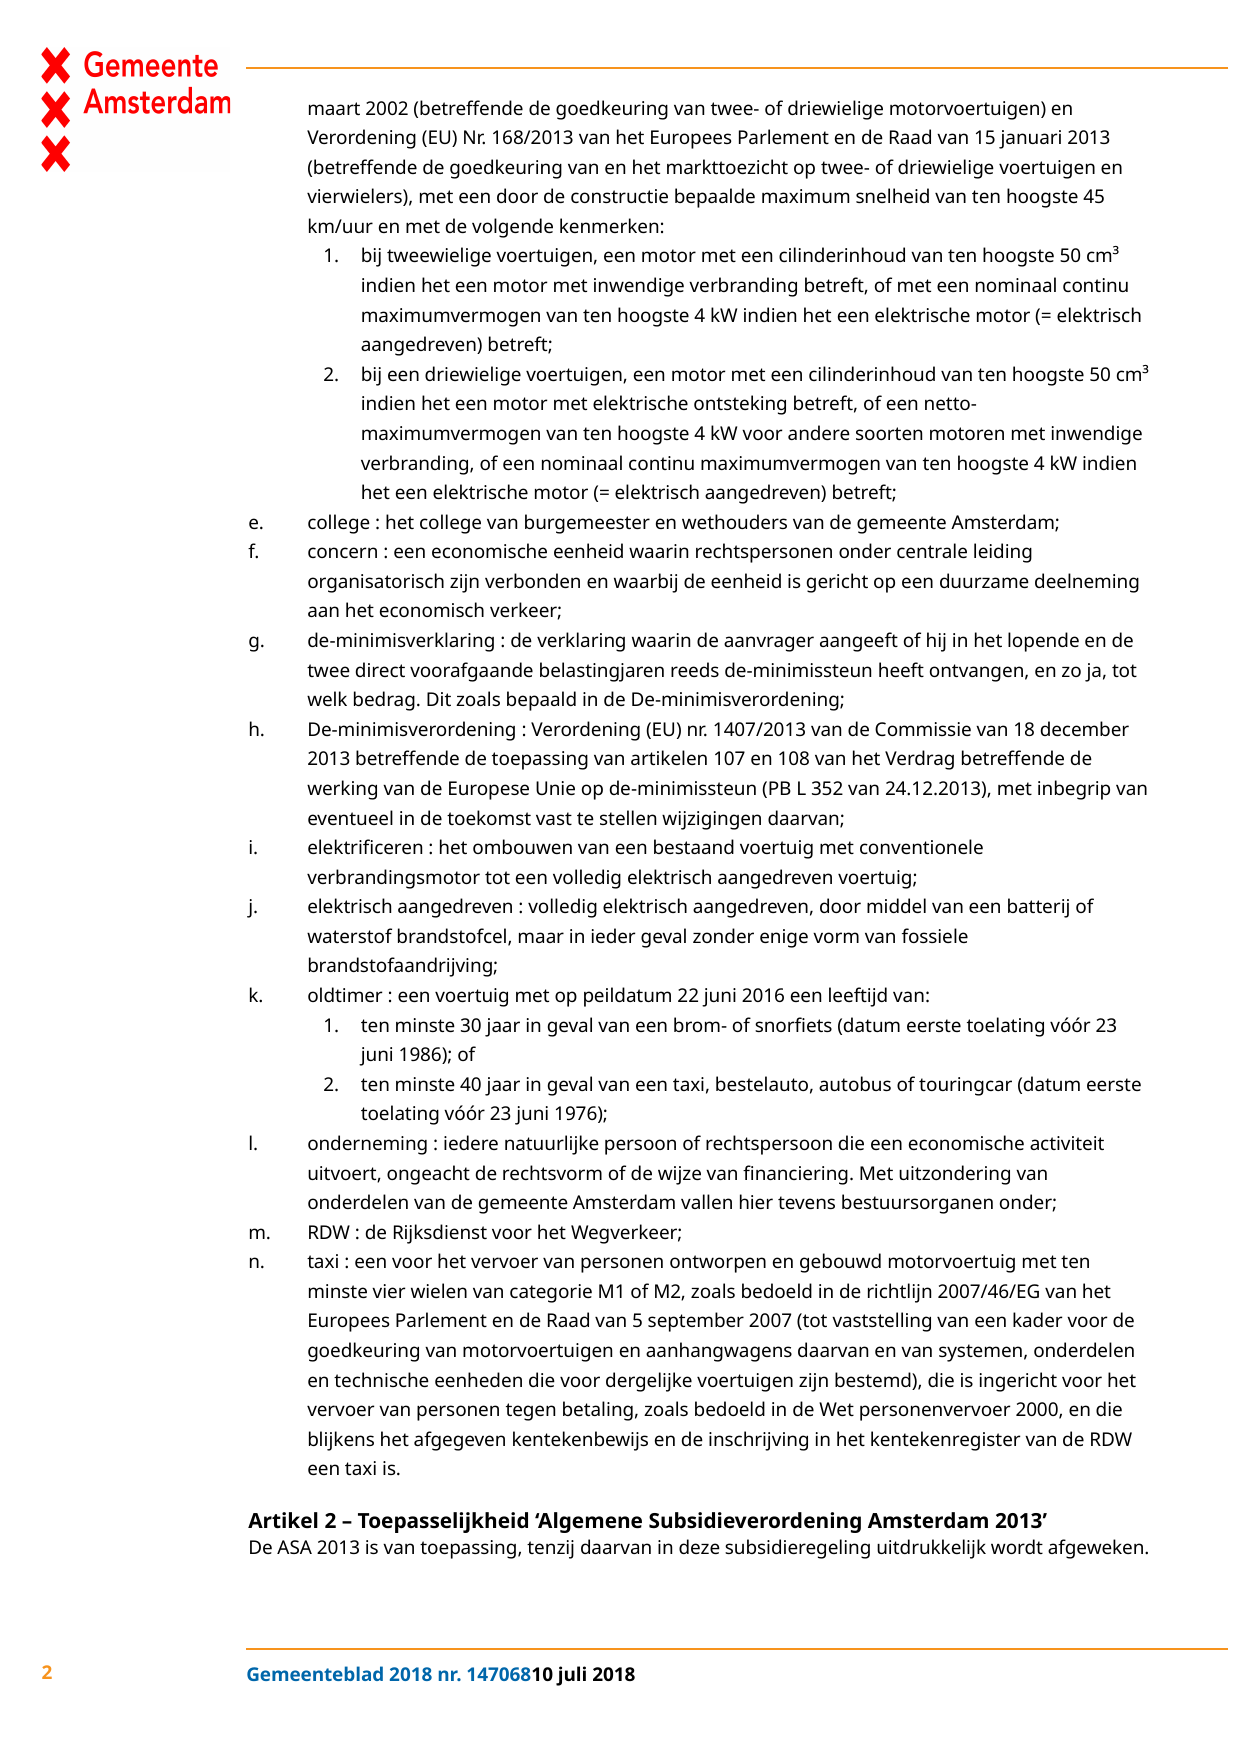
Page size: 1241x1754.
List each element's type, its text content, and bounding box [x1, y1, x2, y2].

list ten minste 40 jaar in geval van een taxi, bestelauto, autobus of touringcar (datum eerste toelating vóór 23 juni 1976); [323, 1071, 1152, 1126]
list De-minimisverordening : Verordening (EU) nr. 1407/2013 van de Commissie van 18 december 2013 betreffende de toepassing van artikelen 107 en 108 van het Verdrag betreffende de werking van de Europese Unie op de-minimissteun (PB L 352 van 24.12.2013), met inbegrip van eventueel in de toekomst vast te stellen wijzigingen daarvan; [248, 716, 1152, 831]
list maart 2002 (betreffende de goedkeuring van twee- of driewielige motorvoertuigen) en Verordening (EU) Nr. 168/2013 van het Europees Parlement en de Raad van 15 januari 2013 (betreffende de goedkeuring van en het markttoezicht op twee- of driewielige voertuigen en vierwielers), met een door de constructie bepaalde maximum snelheid van ten hoogste 45 km/uur en met de volgende kenmerken: [248, 95, 1152, 239]
list concern : een economische eenheid waarin rechtspersonen onder centrale leiding organisatorisch zijn verbonden en waarbij de eenheid is gericht op een duurzame deelneming aan het economisch verkeer; [248, 538, 1152, 623]
list college : het college van burgemeester en wethouders van de gemeente Amsterdam; [248, 509, 1152, 535]
list de-minimisverklaring : de verklaring waarin de aanvrager aangeeft of hij in het lopende en de twee direct voorafgaande belastingjaren reeds de-minimissteun heeft ontvangen, en zo ja, tot welk bedrag. Dit zoals bepaald in de De-minimisverordening; [248, 627, 1152, 712]
list bij tweewielige voertuigen, een motor met een cilinderinhoud van ten hoogste 50 cm³ indien het een motor met inwendige verbranding betreft, of met een nominaal continu maximumvermogen van ten hoogste 4 kW indien het een elektrische motor (= elektrisch aangedreven) betreft; [323, 243, 1152, 357]
list RDW : de Rijksdienst voor het Wegverkeer; [248, 1219, 1152, 1245]
text Artikel 2 – Toepasselijkheid ‘Algemene Subsidieverordening Amsterdam 2013’ [248, 1506, 1152, 1534]
list bij een driewielige voertuigen, een motor met een cilinderinhoud van ten hoogste 50 cm³ indien het een motor met elektrische ontsteking betreft, of een netto-maximumvermogen van ten hoogste 4 kW voor andere soorten motoren met inwendige verbranding, of een nominaal continu maximumvermogen van ten hoogste 4 kW indien het een elektrische motor (= elektrisch aangedreven) betreft; [323, 361, 1152, 505]
list taxi : een voor het vervoer van personen ontworpen en gebouwd motorvoertuig met ten minste vier wielen van categorie M1 of M2, zoals bedoeld in de richtlijn 2007/46/EG van het Europees Parlement en de Raad van 5 september 2007 (tot vaststelling van een kader voor de goedkeuring van motorvoertuigen en aanhangwagens daarvan en van systemen, onderdelen en technische eenheden die voor dergelijke voertuigen zijn bestemd), die is ingericht voor het vervoer van personen tegen betaling, zoals bedoeld in de Wet personenvervoer 2000, en die blijkens het afgegeven kentekenbewijs en de inschrijving in het kentekenregister van de RDW een taxi is. [248, 1248, 1152, 1481]
list onderneming : iedere natuurlijke persoon of rechtspersoon die een economische activiteit uitvoert, ongeacht de rechtsvorm of de wijze van financiering. Met uitzondering van onderdelen van de gemeente Amsterdam vallen hier tevens bestuursorganen onder; [248, 1130, 1152, 1215]
text De ASA 2013 is van toepassing, tenzij daarvan in deze subsidieregeling uitdrukkelijk wordt afgeweken. [248, 1534, 1152, 1560]
list oldtimer : een voertuig met op peildatum 22 juni 2016 een leeftijd van: [248, 982, 1152, 1008]
list elektrificeren : het ombouwen van een bestaand voertuig met conventionele verbrandingsmotor tot een volledig elektrisch aangedreven voertuig; [248, 834, 1152, 890]
list elektrisch aangedreven : volledig elektrisch aangedreven, door middel van een batterij of waterstof brandstofcel, maar in ieder geval zonder enige vorm van fossiele brandstofaandrijving; [248, 893, 1152, 978]
picture [41, 47, 231, 172]
list ten minste 30 jaar in geval van een brom- of snorfiets (datum eerste toelating vóór 23 juni 1986); of [323, 1012, 1152, 1067]
